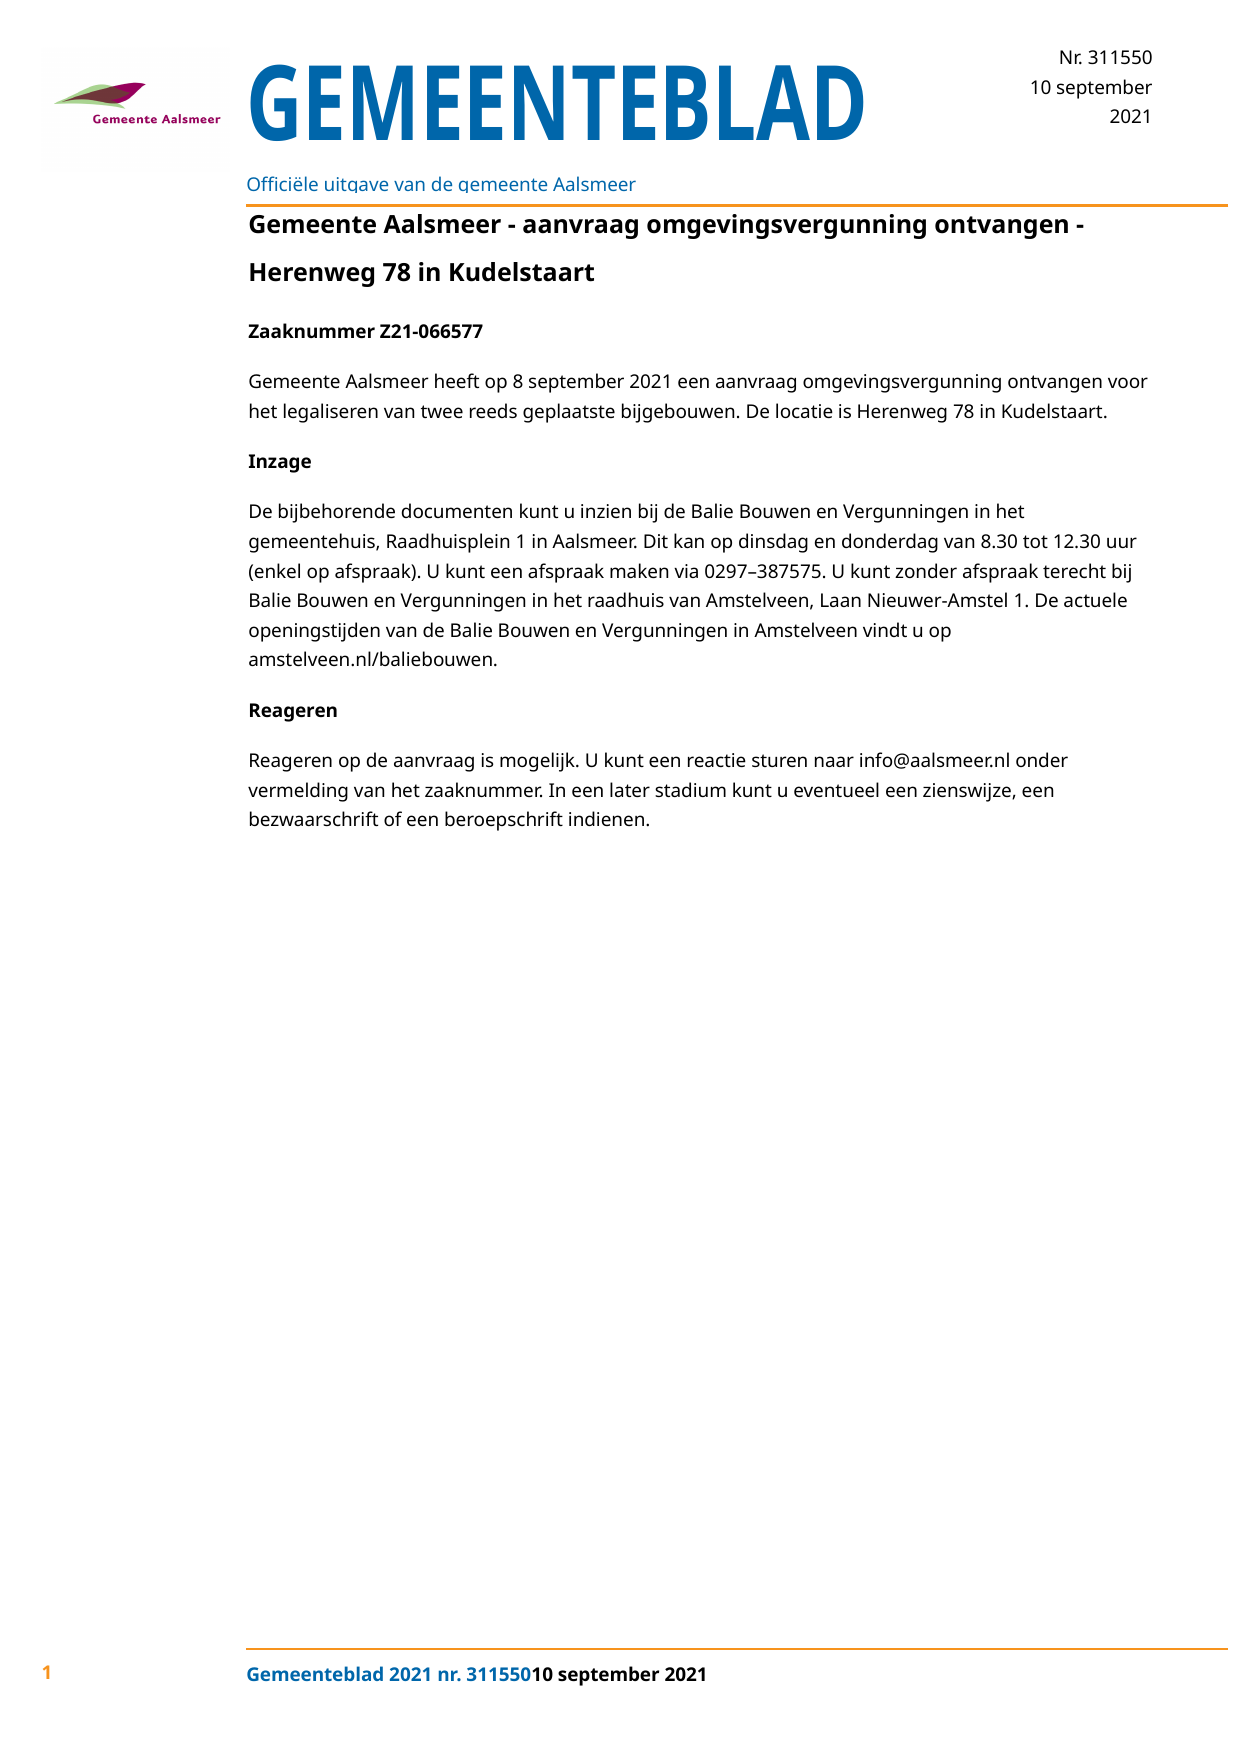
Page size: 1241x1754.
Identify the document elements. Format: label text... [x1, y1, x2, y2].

text Inzage [248, 448, 1152, 474]
text Reageren [248, 697, 1152, 723]
text Gemeente Aalsmeer heeft op 8 september 2021 een aanvraag omgevingsvergunning ontvangen voor het legaliseren van twee reeds geplaatste bijgebouwen. De locatie is Herenweg 78 in Kudelstaart. [248, 368, 1152, 424]
text Gemeente Aalsmeer - aanvraag omgevingsvergunning ontvangen - Herenweg 78 in Kudelstaart [248, 207, 1152, 288]
text Zaaknummer Z21-066577 [248, 318, 1152, 344]
text Reageren op de aanvraag is mogelijk. U kunt een reactie sturen naar info@aalsmeer.nl onder vermelding van het zaaknummer. In een later stadium kunt u eventueel een zienswijze, een bezwaarschrift of een beroepschrift indienen. [248, 747, 1152, 832]
text De bijbehorende documenten kunt u inzien bij de Balie Bouwen en Vergunningen in het gemeentehuis, Raadhuisplein 1 in Aalsmeer. Dit kan op dinsdag en donderdag van 8.30 tot 12.30 uur (enkel op afspraak). U kunt een afspraak maken via 0297–387575. U kunt zonder afspraak terecht bij Balie Bouwen en Vergunningen in het raadhuis van Amstelveen, Laan Nieuwer-Amstel 1. De actuele openingstijden van de Balie Bouwen en Vergunningen in Amstelveen vindt u op amstelveen.nl/baliebouwen. [248, 499, 1152, 672]
picture [41, 47, 231, 172]
